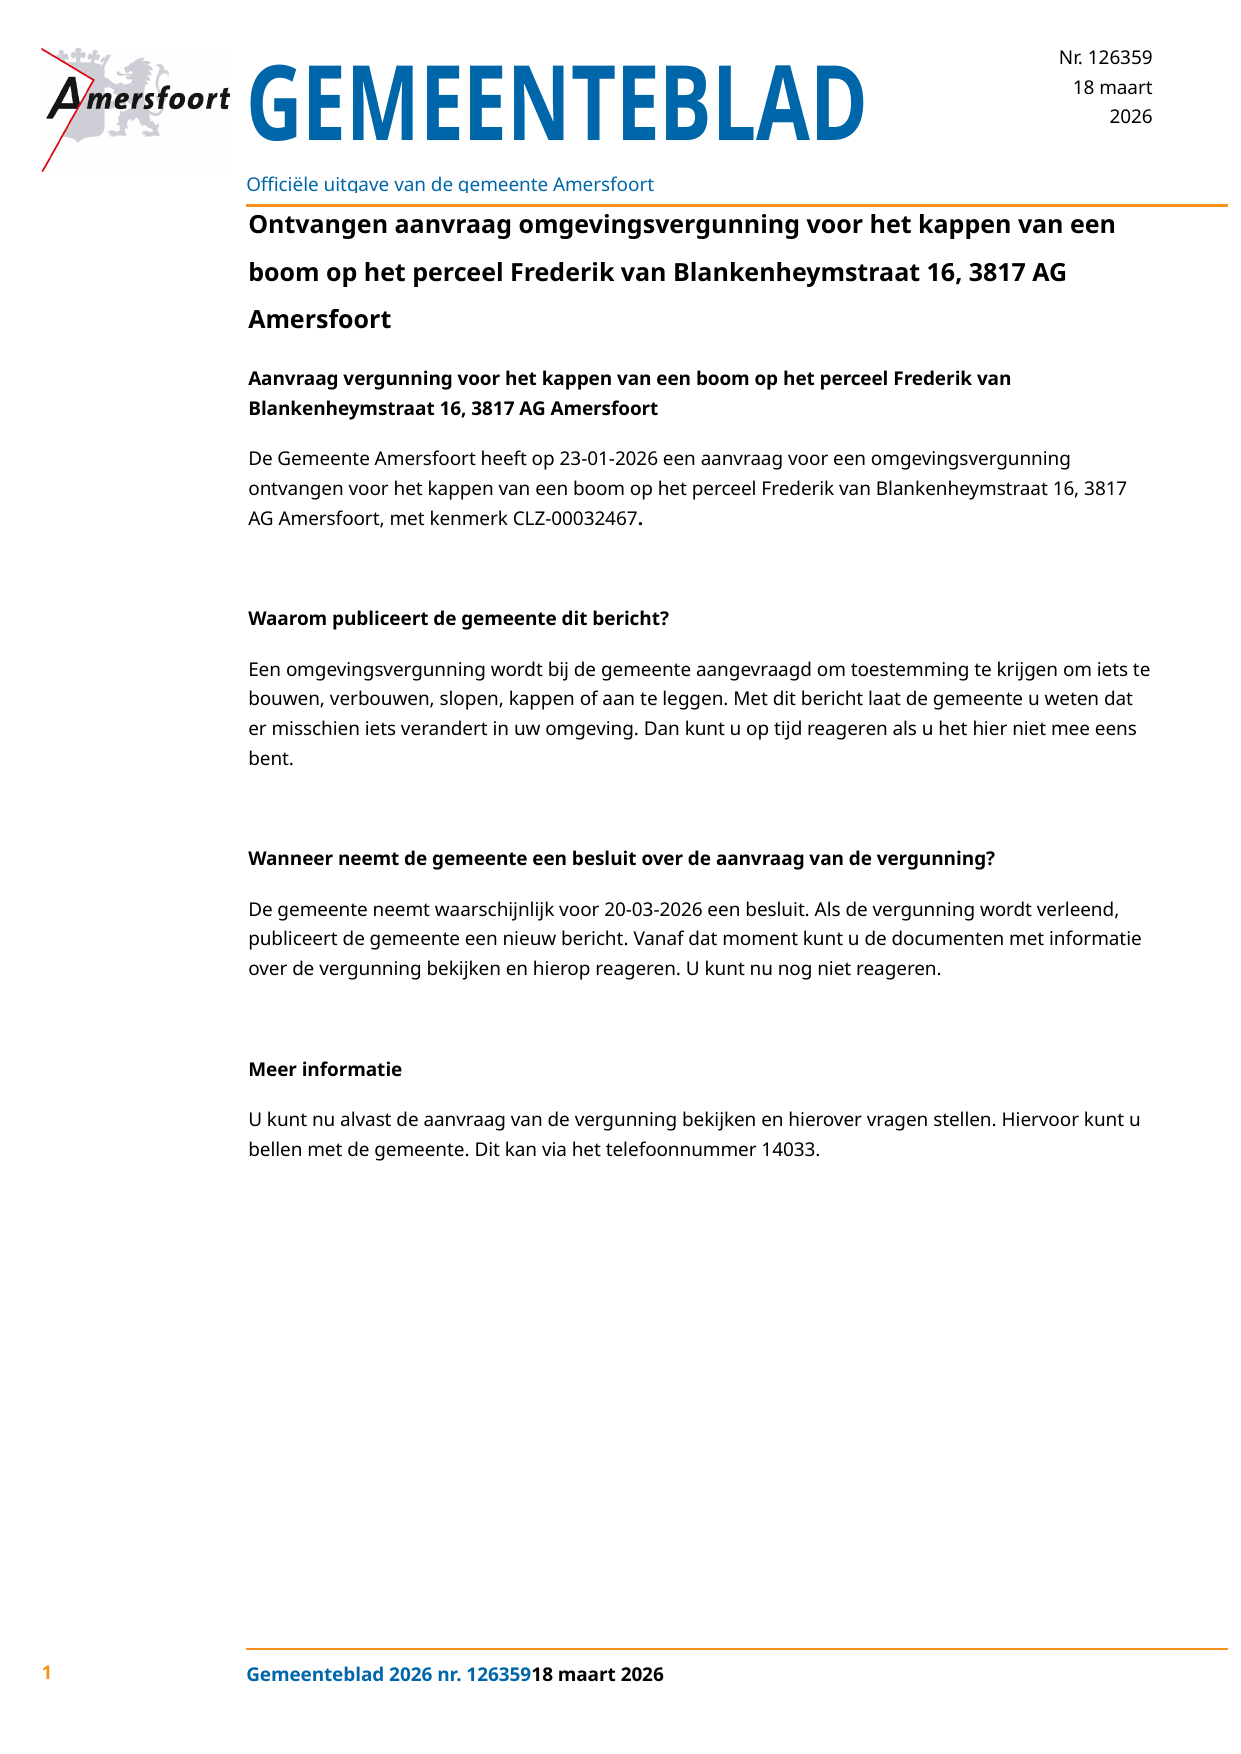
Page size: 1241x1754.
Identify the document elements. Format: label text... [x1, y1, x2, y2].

text De Gemeente Amersfoort heeft op 23-01-2026 een aanvraag voor een omgevingsvergunning ontvangen voor het kappen van een boom op het perceel Frederik van Blankenheymstraat 16, 3817 AG Amersfoort, met kenmerk CLZ-00032467. [248, 446, 1152, 530]
picture [41, 47, 231, 172]
text Een omgevingsvergunning wordt bij de gemeente aangevraagd om toestemming te krijgen om iets te bouwen, verbouwen, slopen, kappen of aan te leggen. Met dit bericht laat de gemeente u weten dat er misschien iets verandert in uw omgeving. Dan kunt u op tijd reageren als u het hier niet mee eens bent. [248, 656, 1152, 770]
text De gemeente neemt waarschijnlijk voor 20-03-2026 een besluit. Als de vergunning wordt verleend, publiceert de gemeente een nieuw bericht. Vanaf dat moment kunt u de documenten met informatie over de vergunning bekijken en hierop reageren. U kunt nu nog niet reageren. [248, 896, 1152, 981]
text Meer informatie [248, 1056, 1152, 1082]
text Wanneer neemt de gemeente een besluit over de aanvraag van de vergunning? [248, 846, 1152, 871]
text Waarom publiceert de gemeente dit bericht? [248, 606, 1152, 631]
text U kunt nu alvast de aanvraag van de vergunning bekijken en hierover vragen stellen. Hiervoor kunt u bellen met de gemeente. Dit kan via het telefoonnummer 14033. [248, 1106, 1152, 1162]
text Ontvangen aanvraag omgevingsvergunning voor het kappen van een boom op het perceel Frederik van Blankenheymstraat 16, 3817 AG Amersfoort [248, 207, 1152, 336]
text Aanvraag vergunning voor het kappen van een boom op het perceel Frederik van Blankenheymstraat 16, 3817 AG Amersfoort [248, 366, 1152, 421]
